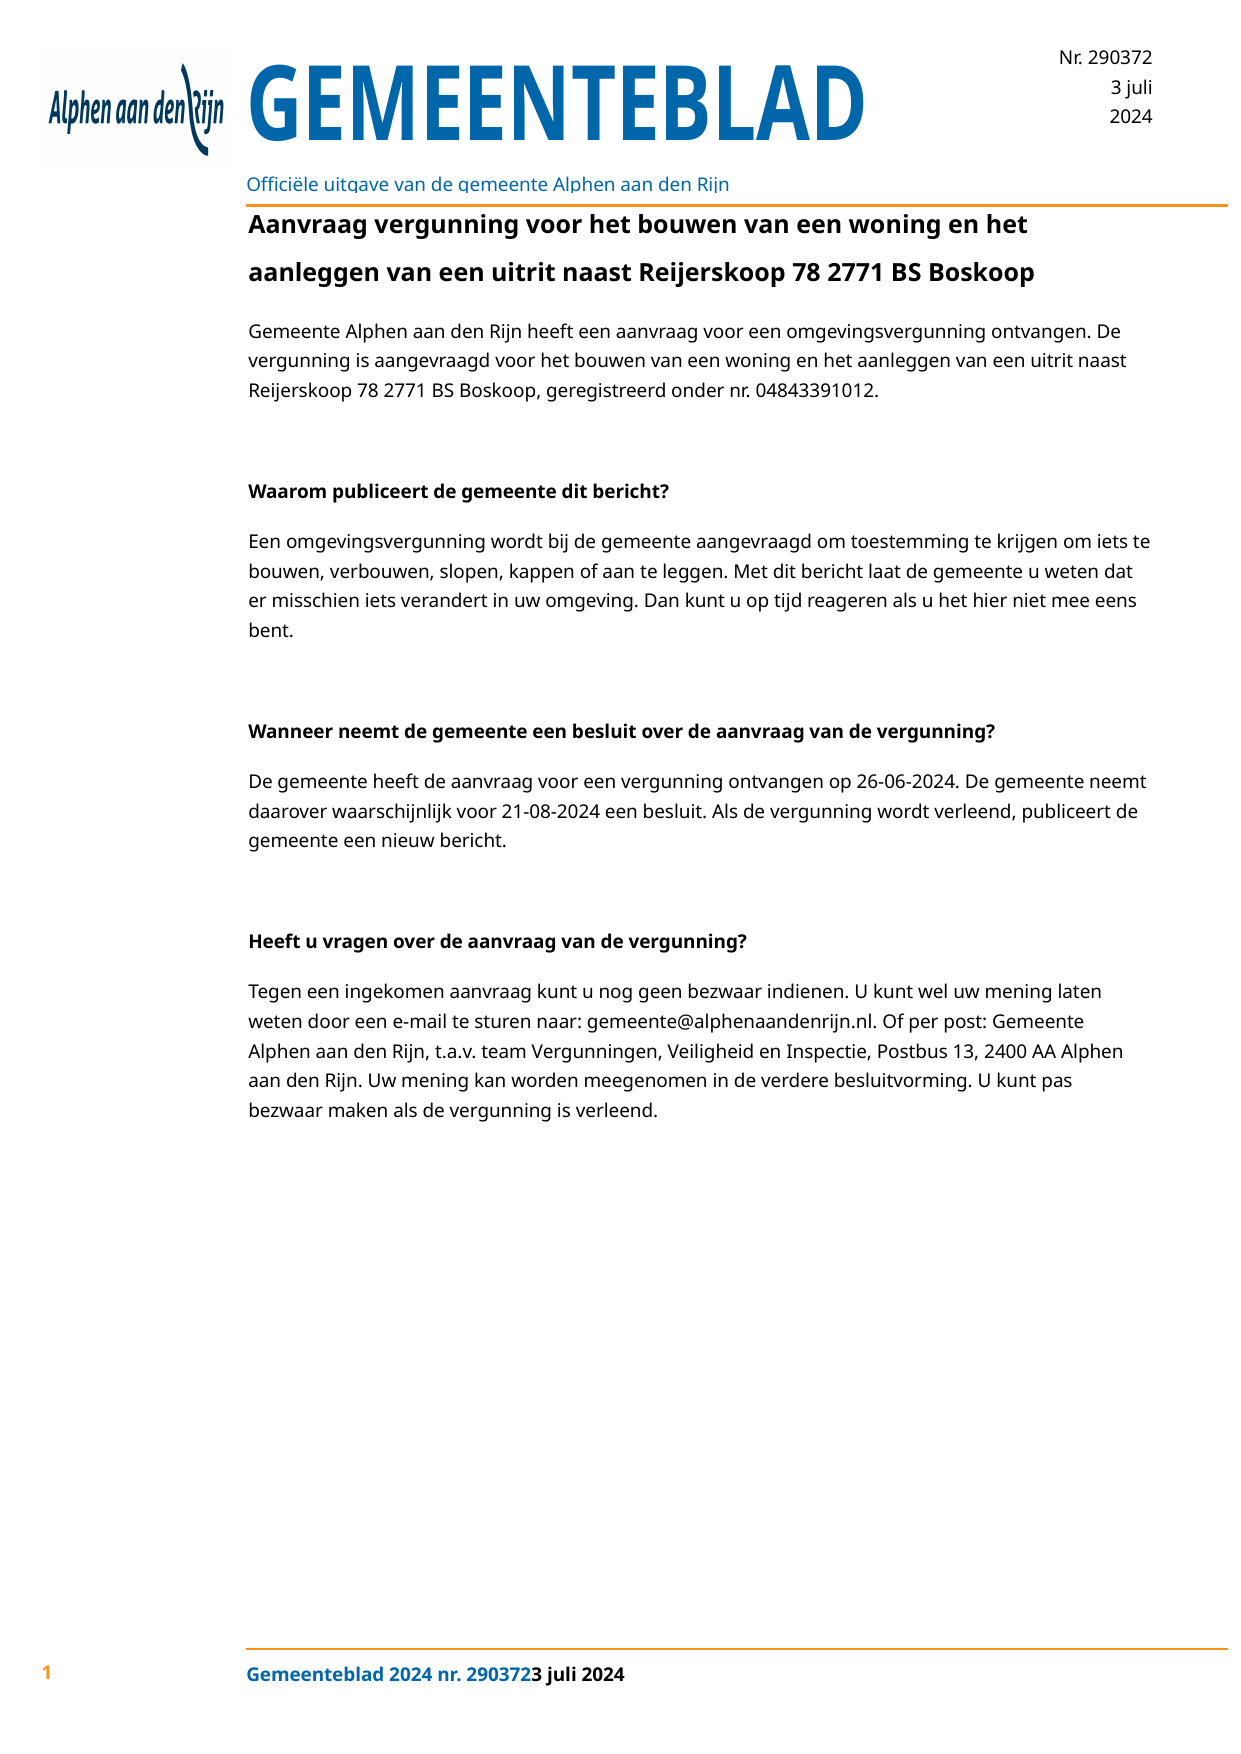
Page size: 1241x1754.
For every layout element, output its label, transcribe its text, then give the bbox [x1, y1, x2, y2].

text De gemeente heeft de aanvraag voor een vergunning ontvangen op 26-06-2024. De gemeente neemt daarover waarschijnlijk voor 21-08-2024 een besluit. Als de vergunning wordt verleend, publiceert de gemeente een nieuw bericht. [248, 768, 1152, 853]
text Heeft u vragen over de aanvraag van de vergunning? [248, 928, 1152, 954]
text Aanvraag vergunning voor het bouwen van een woning en het aanleggen van een uitrit naast Reijerskoop 78 2771 BS Boskoop [248, 207, 1152, 288]
text Waarom publiceert de gemeente dit bericht? [248, 478, 1152, 504]
text Tegen een ingekomen aanvraag kunt u nog geen bezwaar indienen. U kunt wel uw mening laten weten door een e-mail te sturen naar: gemeente@alphenaandenrijn.nl. Of per post: Gemeente Alphen aan den Rijn, t.a.v. team Vergunningen, Veiligheid en Inspectie, Postbus 13, 2400 AA Alphen aan den Rijn. Uw mening kan worden meegenomen in de verdere besluitvorming. U kunt pas bezwaar maken als de vergunning is verleend. [248, 979, 1152, 1123]
picture [41, 47, 231, 172]
text Gemeente Alphen aan den Rijn heeft een aanvraag voor een omgevingsvergunning ontvangen. De vergunning is aangevraagd voor het bouwen van een woning en het aanleggen van een uitrit naast Reijerskoop 78 2771 BS Boskoop, geregistreerd onder nr. 04843391012. [248, 318, 1152, 403]
text Wanneer neemt de gemeente een besluit over de aanvraag van de vergunning? [248, 718, 1152, 744]
text Een omgevingsvergunning wordt bij de gemeente aangevraagd om toestemming te krijgen om iets te bouwen, verbouwen, slopen, kappen of aan te leggen. Met dit bericht laat de gemeente u weten dat er misschien iets verandert in uw omgeving. Dan kunt u op tijd reageren als u het hier niet mee eens bent. [248, 528, 1152, 643]
